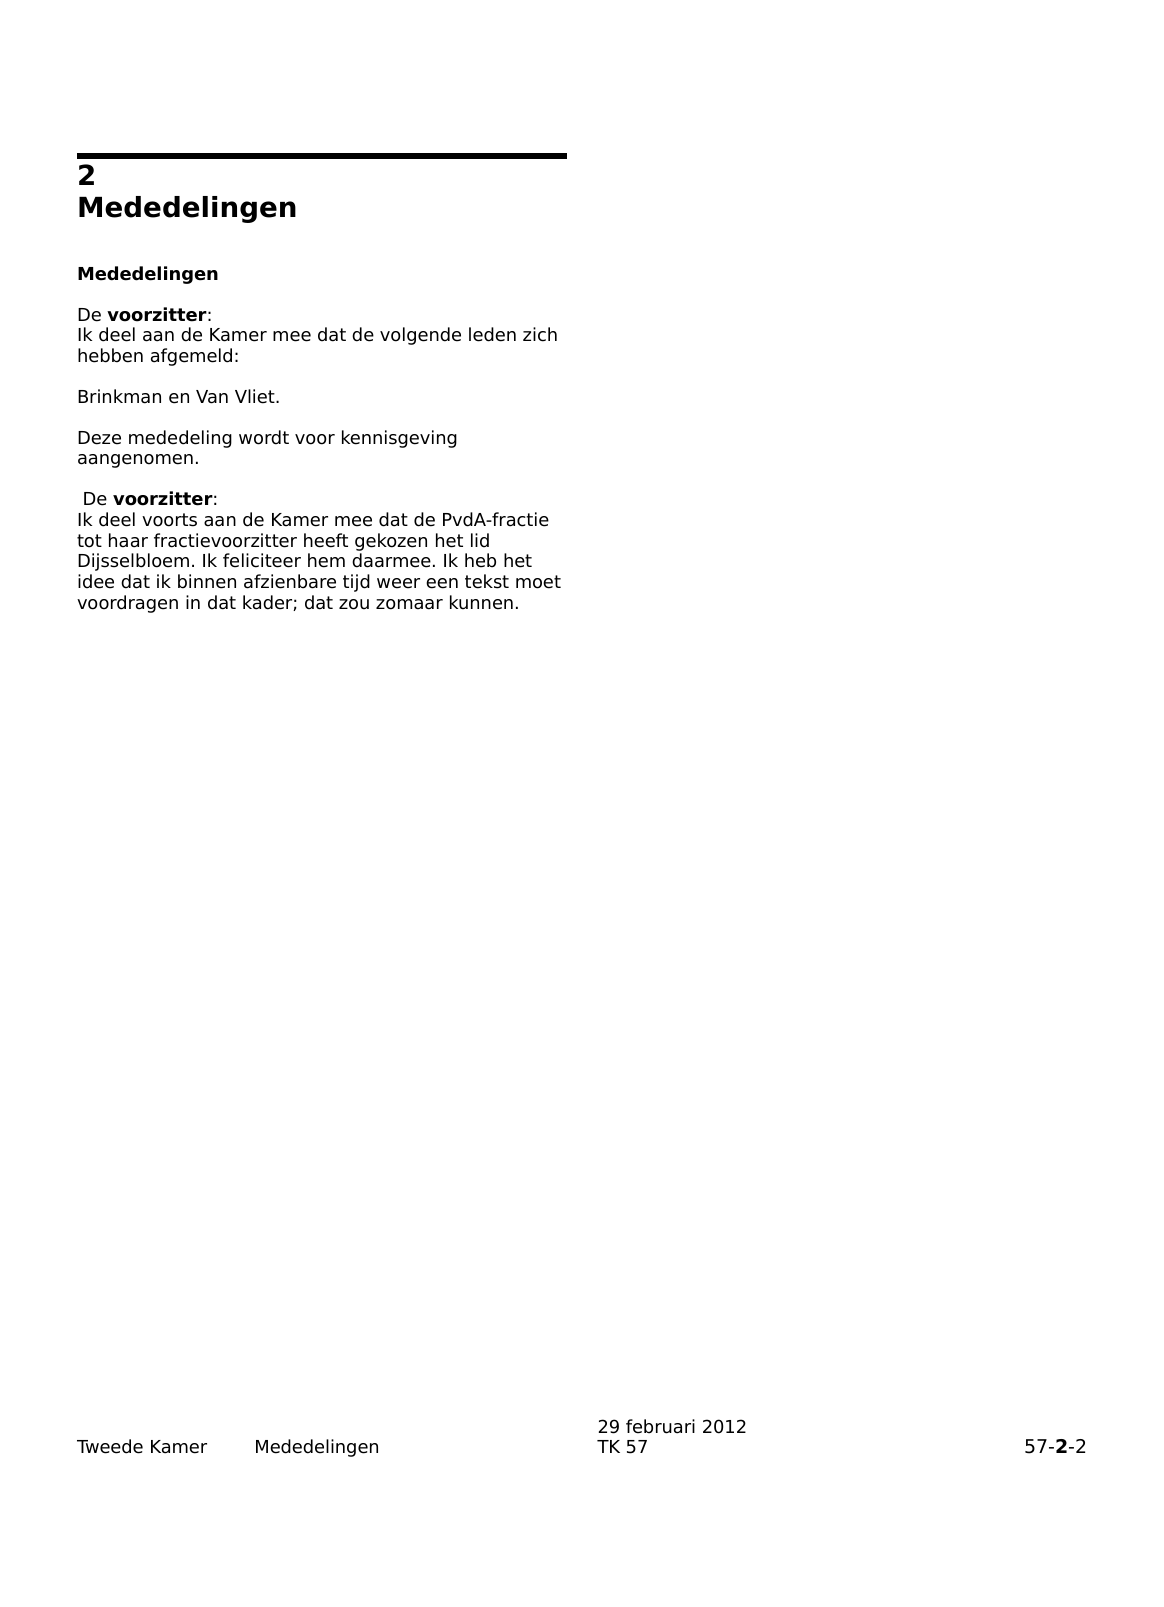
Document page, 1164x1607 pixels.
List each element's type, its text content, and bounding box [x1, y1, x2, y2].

text De voorzitter: [77, 304, 567, 325]
text Deze mededeling wordt voor kennisgeving aangenomen. [77, 427, 567, 469]
text De voorzitter: [77, 489, 567, 510]
text Brinkman en Van Vliet. [77, 387, 567, 407]
title 2 Mededelingen [77, 159, 567, 224]
text Ik deel voorts aan de Kamer mee dat de PvdA-fractie tot haar fractievoorzitter heeft gekozen het lid Dijsselbloem. Ik feliciteer hem daarmee. Ik heb het idee dat ik binnen afzienbare tijd weer een tekst moet voordragen in dat kader; dat zou zomaar kunnen. [77, 510, 567, 613]
text Mededelingen [77, 264, 567, 284]
text Ik deel aan de Kamer mee dat de volgende leden zich hebben afgemeld: [77, 325, 567, 367]
